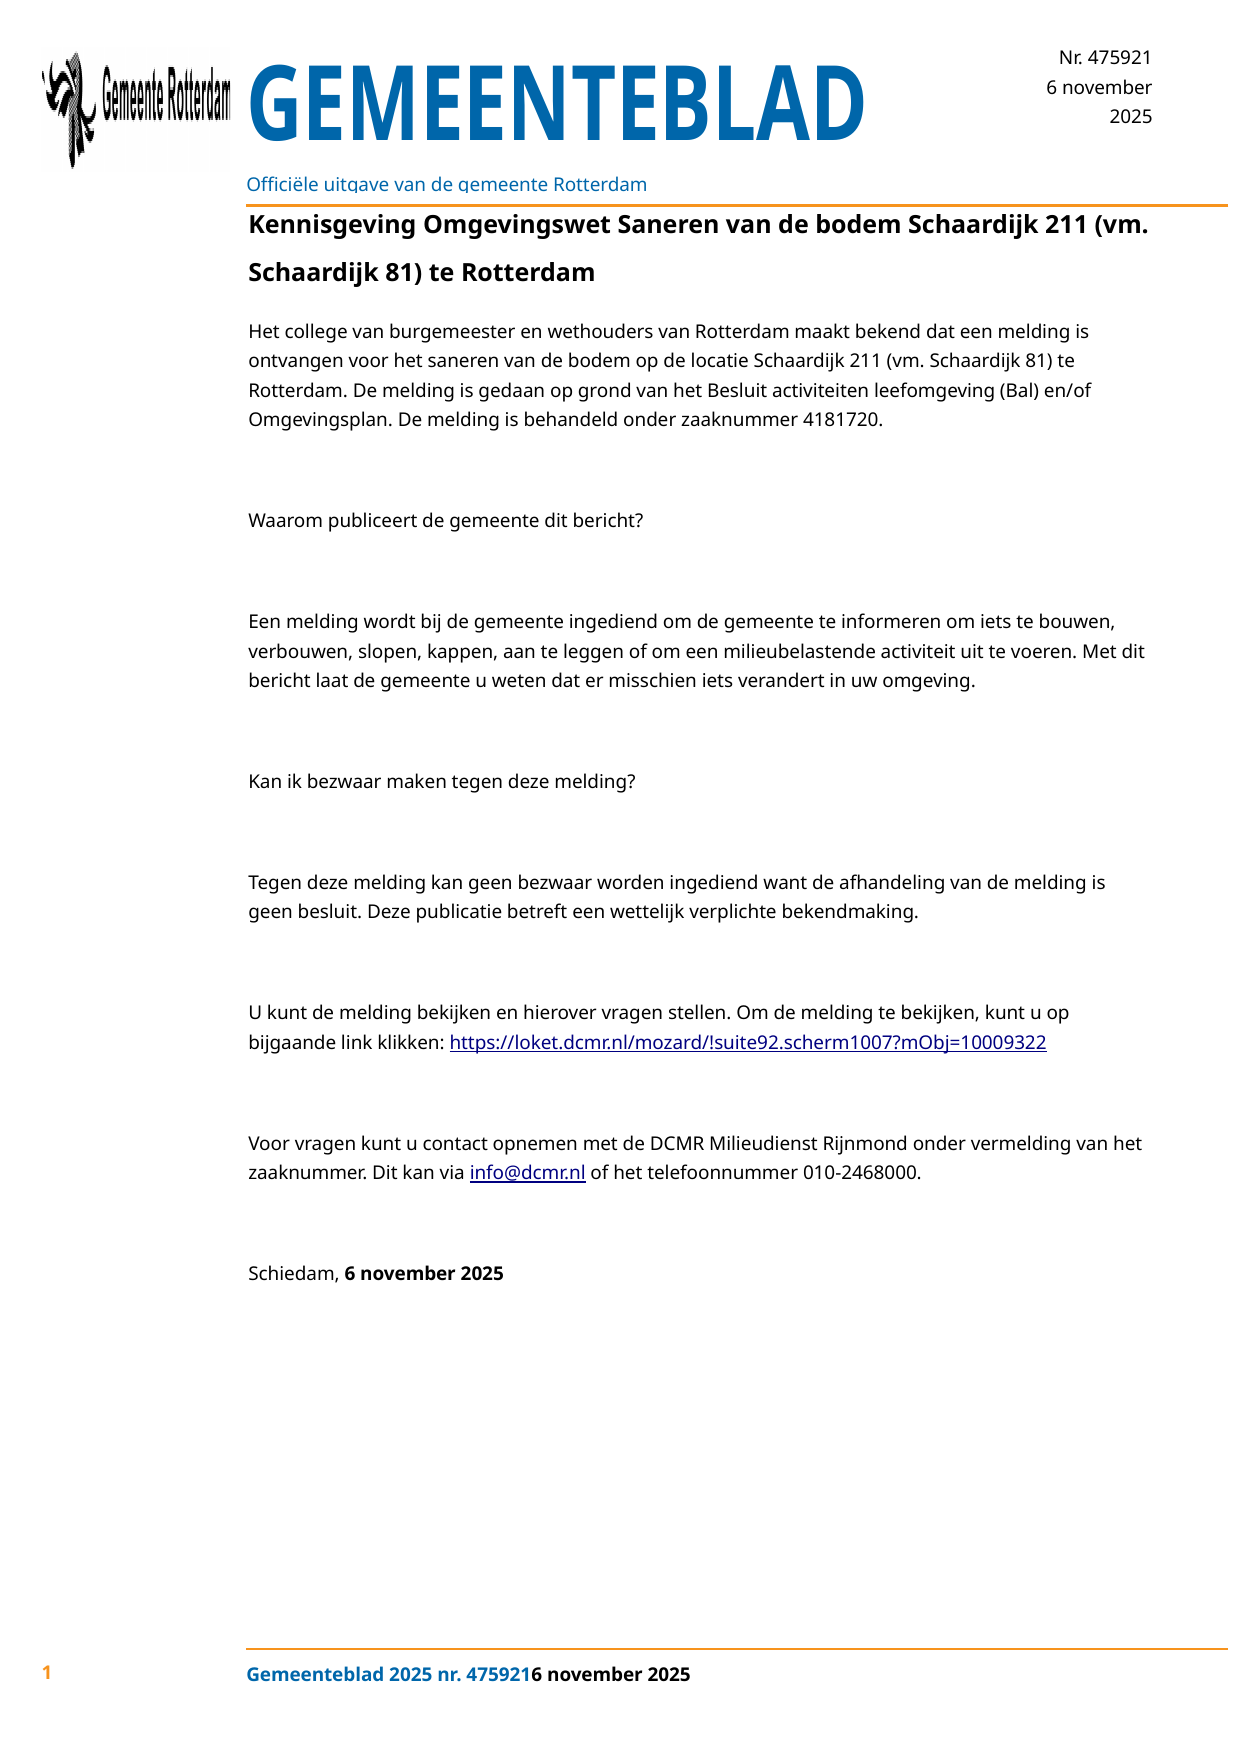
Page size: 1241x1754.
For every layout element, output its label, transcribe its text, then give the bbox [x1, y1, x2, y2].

text Kan ik bezwaar maken tegen deze melding? [248, 768, 1152, 794]
text Het college van burgemeester en wethouders van Rotterdam maakt bekend dat een melding is ontvangen voor het saneren van de bodem op de locatie Schaardijk 211 (vm. Schaardijk 81) te Rotterdam. De melding is gedaan op grond van het Besluit activiteiten leefomgeving (Bal) en/of Omgevingsplan. De melding is behandeld onder zaaknummer 4181720. [248, 318, 1152, 432]
text Kennisgeving Omgevingswet Saneren van de bodem Schaardijk 211 (vm. Schaardijk 81) te Rotterdam [248, 207, 1152, 288]
text Voor vragen kunt u contact opnemen met de DCMR Milieudienst Rijnmond onder vermelding van het zaaknummer. Dit kan via info@dcmr.nl of het telefoonnummer 010-2468000. [248, 1130, 1152, 1185]
text Een melding wordt bij de gemeente ingediend om de gemeente te informeren om iets te bouwen, verbouwen, slopen, kappen, aan te leggen of om een milieubelastende activiteit uit te voeren. Met dit bericht laat de gemeente u weten dat er misschien iets verandert in uw omgeving. [248, 608, 1152, 693]
text Schiedam, 6 november 2025 [248, 1260, 1152, 1286]
text U kunt de melding bekijken en hierover vragen stellen. Om de melding te bekijken, kunt u op bijgaande link klikken: https://loket.dcmr.nl/mozard/!suite92.scherm1007?mObj=10009322 [248, 999, 1152, 1055]
text Waarom publiceert de gemeente dit bericht? [248, 507, 1152, 533]
picture [41, 47, 231, 172]
text Tegen deze melding kan geen bezwaar worden ingediend want de afhandeling van de melding is geen besluit. Deze publicatie betreft een wettelijk verplichte bekendmaking. [248, 869, 1152, 924]
